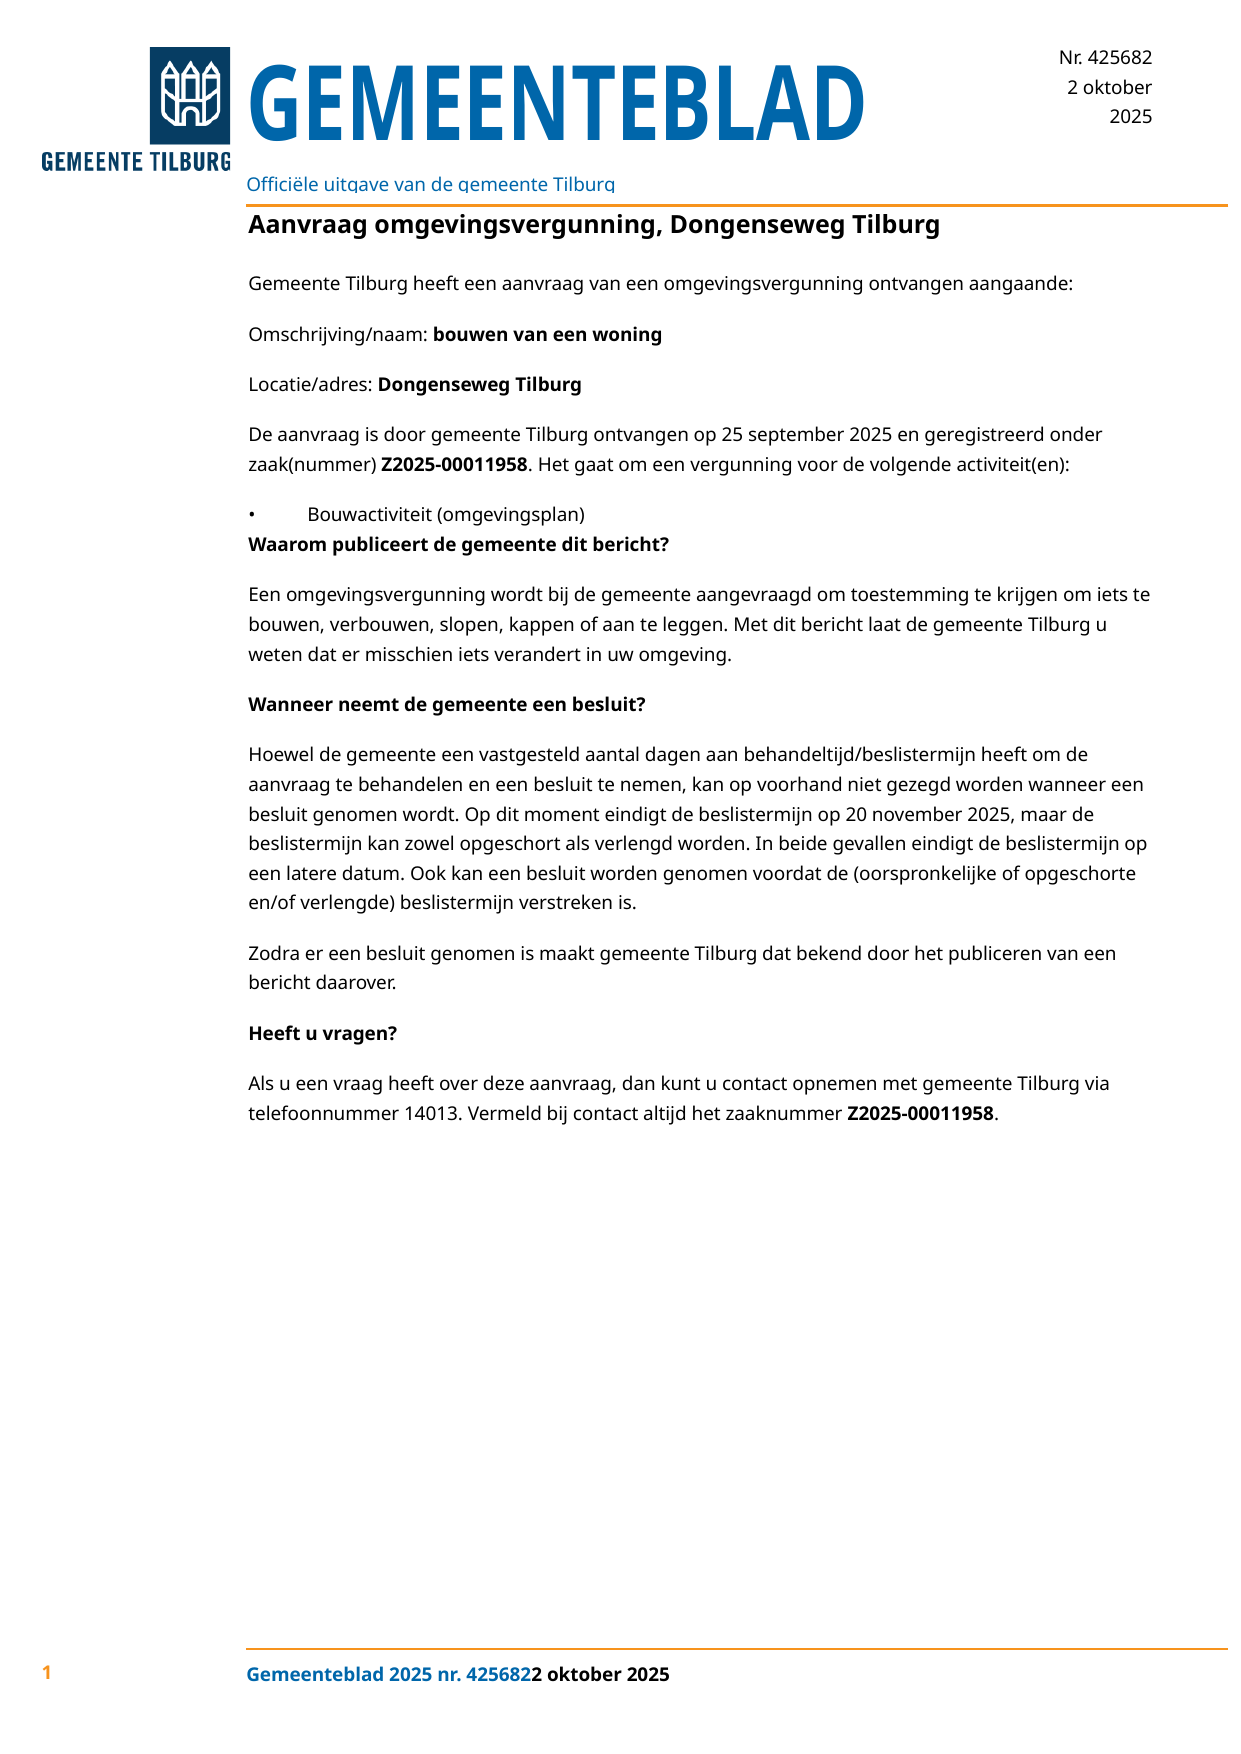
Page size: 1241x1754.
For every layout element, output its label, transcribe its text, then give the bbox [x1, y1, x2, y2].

text Hoewel de gemeente een vastgesteld aantal dagen aan behandeltijd/beslistermijn heeft om de aanvraag te behandelen en een besluit te nemen, kan op voorhand niet gezegd worden wanneer een besluit genomen wordt. Op dit moment eindigt de beslistermijn op 20 november 2025, maar de beslistermijn kan zowel opgeschort als verlengd worden. In beide gevallen eindigt de beslistermijn op een latere datum. Ook kan een besluit worden genomen voordat de (oorspronkelijke of opgeschorte en/of verlengde) beslistermijn verstreken is. [248, 742, 1152, 915]
text Zodra er een besluit genomen is maakt gemeente Tilburg dat bekend door het publiceren van een bericht daarover. [248, 940, 1152, 995]
text Heeft u vragen? [248, 1020, 1152, 1046]
text Wanneer neemt de gemeente een besluit? [248, 691, 1152, 717]
text De aanvraag is door gemeente Tilburg ontvangen op 25 september 2025 en geregistreerd onder zaak(nummer) Z2025-00011958. Het gaat om een vergunning voor de volgende activiteit(en): [248, 422, 1152, 477]
text Waarom publiceert de gemeente dit bericht? [248, 531, 1152, 557]
text Als u een vraag heeft over deze aanvraag, dan kunt u contact opnemen met gemeente Tilburg via telefoonnummer 14013. Vermeld bij contact altijd het zaaknummer Z2025-00011958. [248, 1070, 1152, 1126]
text Aanvraag omgevingsvergunning, Dongenseweg Tilburg [248, 207, 1152, 241]
list Bouwactiviteit (omgevingsplan) [248, 502, 1152, 527]
text Locatie/adres: Dongenseweg Tilburg [248, 371, 1152, 397]
text Een omgevingsvergunning wordt bij de gemeente aangevraagd om toestemming te krijgen om iets te bouwen, verbouwen, slopen, kappen of aan te leggen. Met dit bericht laat de gemeente Tilburg u weten dat er misschien iets verandert in uw omgeving. [248, 582, 1152, 666]
text Omschrijving/naam: bouwen van een woning [248, 321, 1152, 346]
text Gemeente Tilburg heeft een aanvraag van een omgevingsvergunning ontvangen aangaande: [248, 270, 1152, 296]
picture [41, 47, 231, 172]
